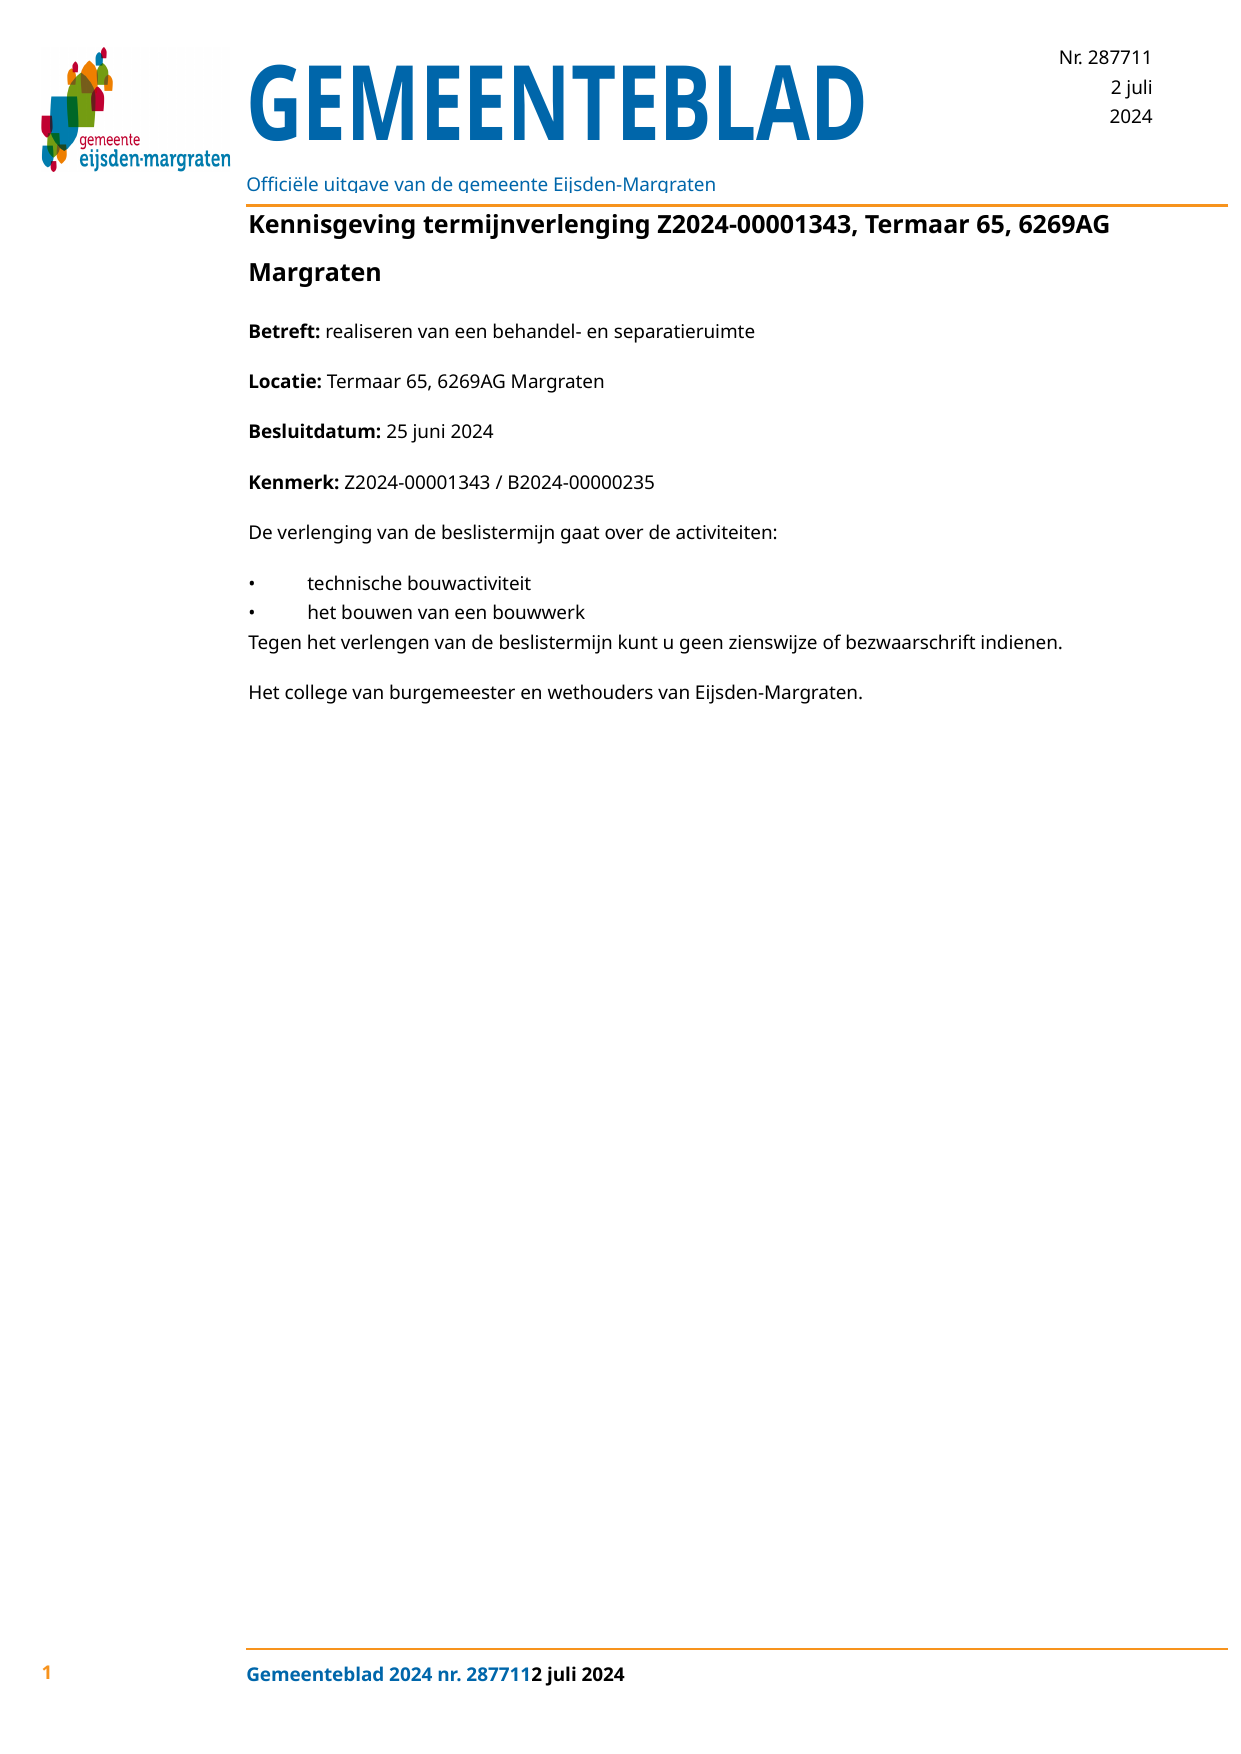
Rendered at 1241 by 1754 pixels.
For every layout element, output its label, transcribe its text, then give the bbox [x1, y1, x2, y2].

text Tegen het verlengen van de beslistermijn kunt u geen zienswijze of bezwaarschrift indienen. [248, 629, 1152, 655]
list technische bouwactiviteit [248, 570, 1152, 596]
text Besluitdatum: 25 juni 2024 [248, 419, 1152, 444]
list het bouwen van een bouwwerk [248, 599, 1152, 625]
text Kennisgeving termijnverlenging Z2024-00001343, Termaar 65, 6269AG Margraten [248, 207, 1152, 288]
picture [41, 47, 231, 172]
text Het college van burgemeester en wethouders van Eijsden-Margraten. [248, 679, 1152, 705]
text Locatie: Termaar 65, 6269AG Margraten [248, 368, 1152, 394]
text Betreft: realiseren van een behandel- en separatieruimte [248, 318, 1152, 344]
text Kenmerk: Z2024-00001343 / B2024-00000235 [248, 469, 1152, 495]
text De verlenging van de beslistermijn gaat over de activiteiten: [248, 519, 1152, 545]
